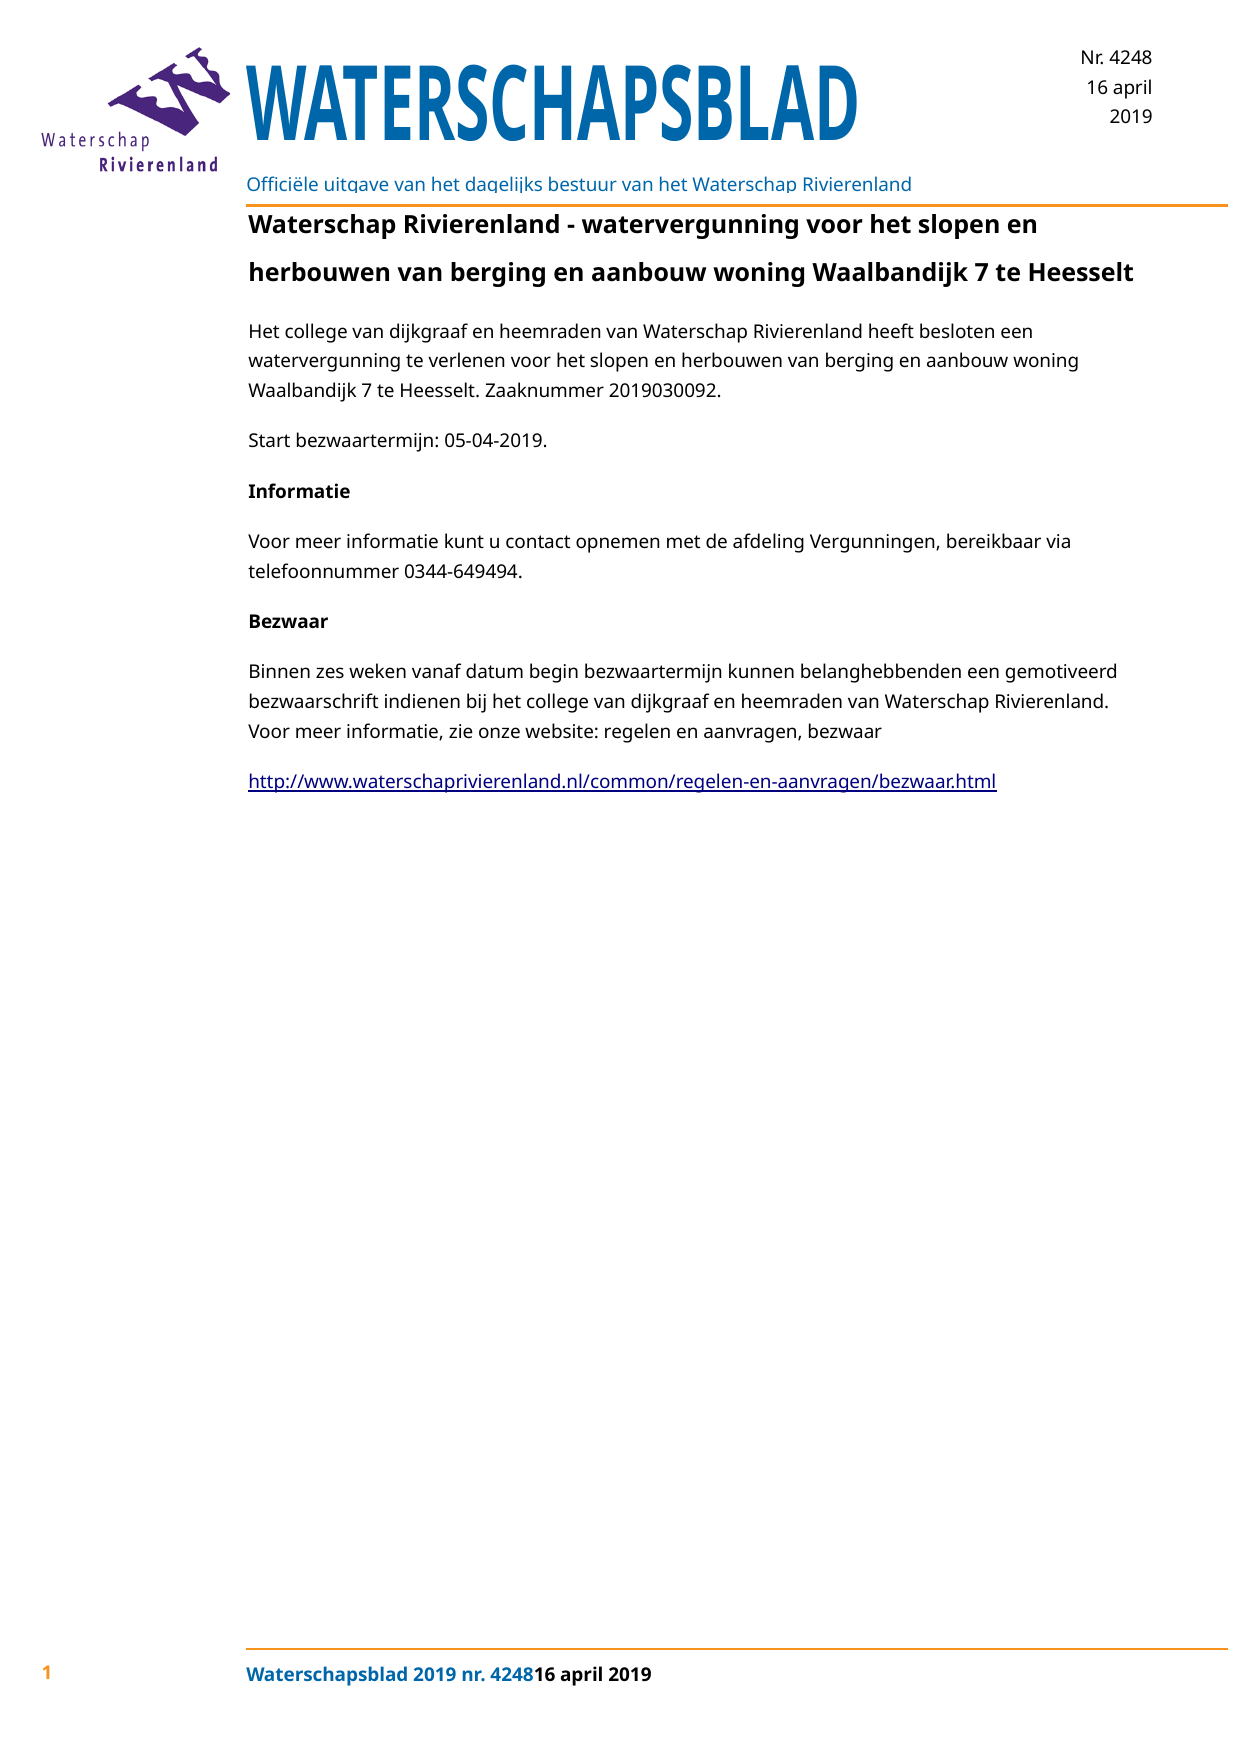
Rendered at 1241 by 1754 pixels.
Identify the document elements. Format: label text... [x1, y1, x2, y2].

picture [41, 47, 231, 172]
text Binnen zes weken vanaf datum begin bezwaartermijn kunnen belanghebbenden een gemotiveerd bezwaarschrift indienen bij het college van dijkgraaf en heemraden van Waterschap Rivierenland. Voor meer informatie, zie onze website: regelen en aanvragen, bezwaar [248, 659, 1152, 744]
text Het college van dijkgraaf en heemraden van Waterschap Rivierenland heeft besloten een watervergunning te verlenen voor het slopen en herbouwen van berging en aanbouw woning Waalbandijk 7 te Heesselt. Zaaknummer 2019030092. [248, 318, 1152, 403]
text Informatie [248, 478, 1152, 504]
text Start bezwaartermijn: 05-04-2019. [248, 427, 1152, 453]
text Waterschap Rivierenland - watervergunning voor het slopen en herbouwen van berging en aanbouw woning Waalbandijk 7 te Heesselt [248, 207, 1152, 288]
text http://www.waterschaprivierenland.nl/common/regelen-en-aanvragen/bezwaar.html [248, 768, 1152, 794]
text Bezwaar [248, 608, 1152, 634]
text Voor meer informatie kunt u contact opnemen met de afdeling Vergunningen, bereikbaar via telefoonnummer 0344-649494. [248, 528, 1152, 584]
